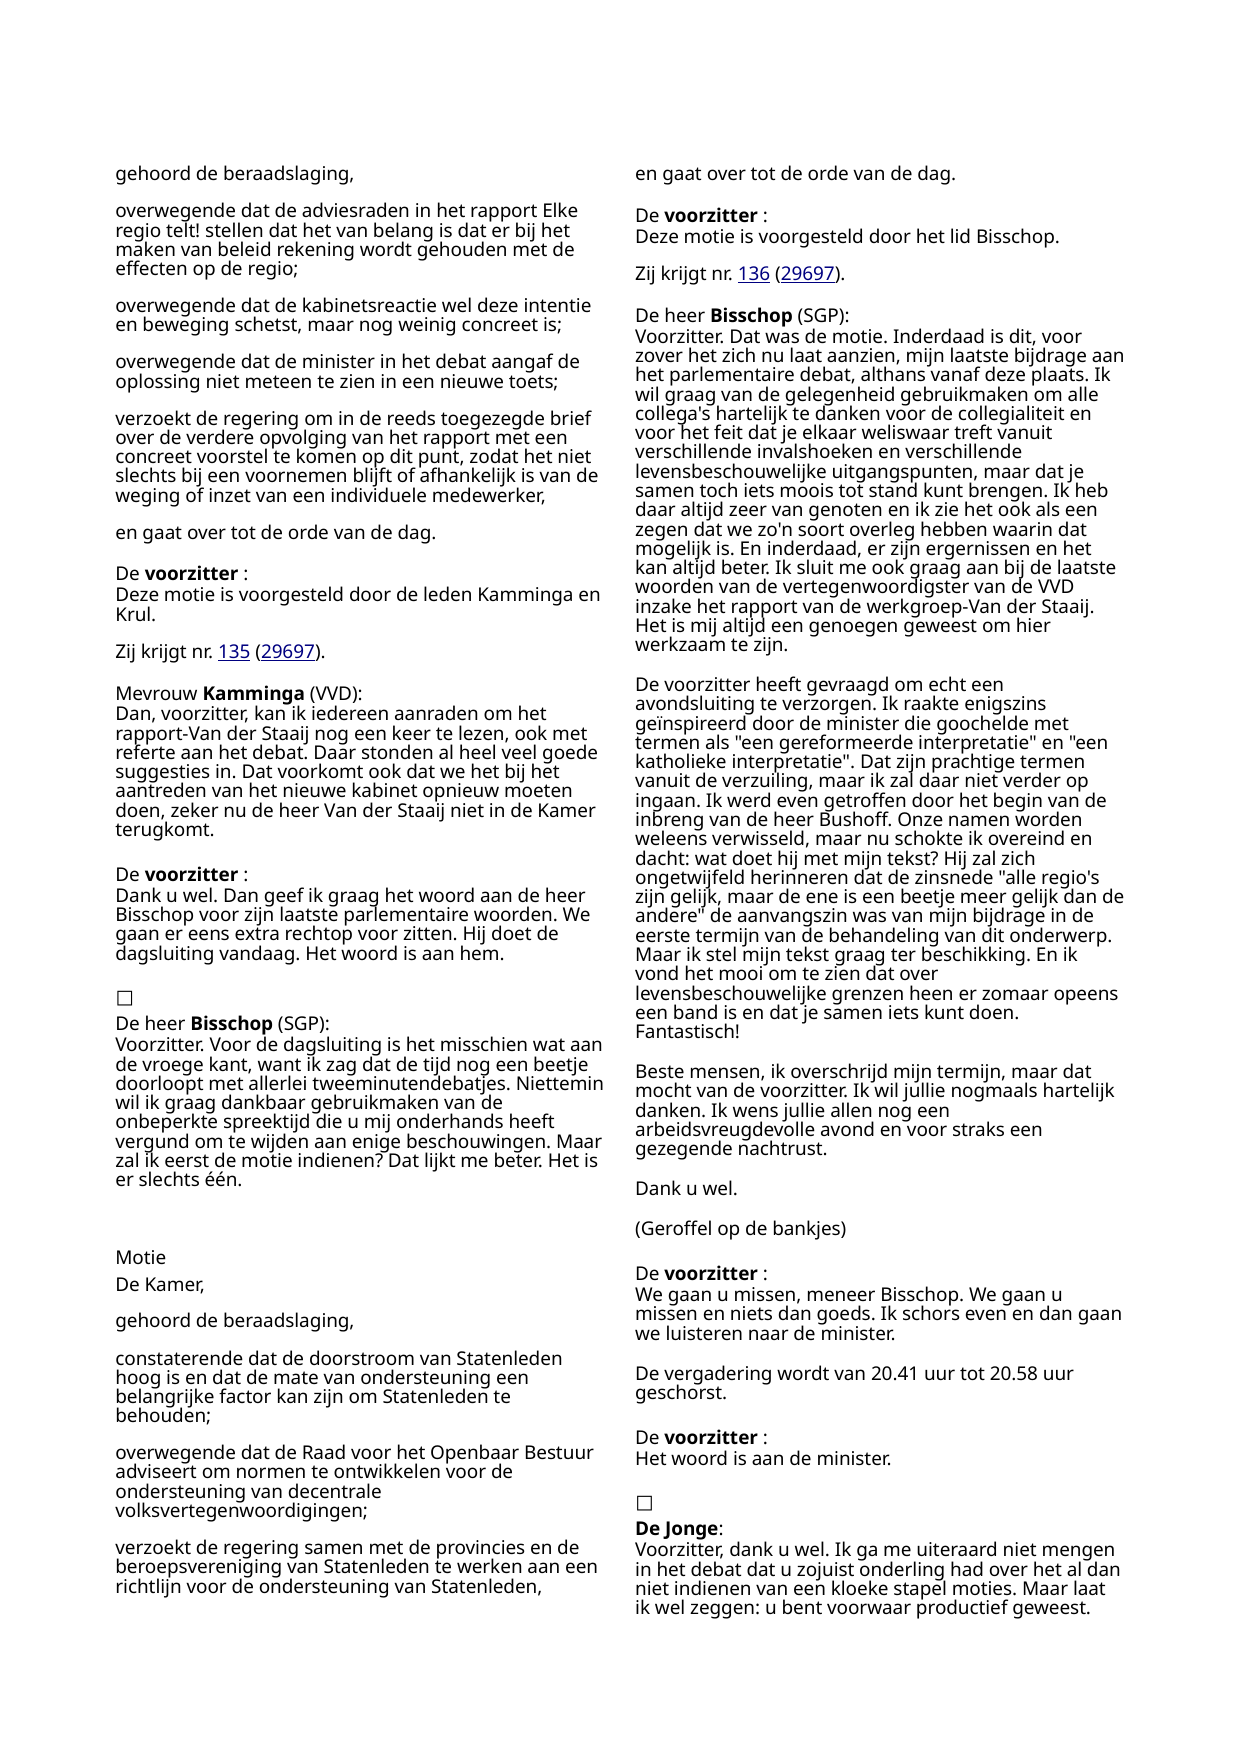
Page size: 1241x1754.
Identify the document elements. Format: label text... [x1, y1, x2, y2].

text Deze motie is voorgesteld door het lid Bisschop. [635, 228, 1125, 247]
text De voorzitter : [115, 561, 605, 586]
text en gaat over tot de orde van de dag. [115, 524, 605, 543]
text en gaat over tot de orde van de dag. [635, 165, 1125, 184]
text verzoekt de regering om in de reeds toegezegde brief over de verdere opvolging van het rapport met een concreet voorstel te komen op dit punt, zodat het niet slechts bij een voornemen blijft of afhankelijk is van de weging of inzet van een individuele medewerker, [115, 409, 605, 506]
text Dank u wel. [635, 1180, 1125, 1199]
text Mevrouw Kamminga (VVD): [115, 680, 605, 705]
text ⬜ [115, 985, 605, 1011]
text De heer Bisschop (SGP): [115, 1011, 605, 1036]
text Voorzitter, dank u wel. Ik ga me uiteraard niet mengen in het debat dat u zojuist onderling had over het al dan niet indienen van een kloeke stapel moties. Maar laat ik wel zeggen: u bent voorwaar productief geweest. [635, 1541, 1125, 1618]
text We gaan u missen, meneer Bisschop. We gaan u missen en niets dan goeds. Ik schors even en dan gaan we luisteren naar de minister. [635, 1286, 1125, 1344]
text De voorzitter : [635, 1424, 1125, 1450]
text overwegende dat de kabinetsreactie wel deze intentie en beweging schetst, maar nog weinig concreet is; [115, 297, 605, 336]
text De Kamer, [115, 1276, 605, 1295]
text Dan, voorzitter, kan ik iedereen aanraden om het rapport-Van der Staaij nog een keer te lezen, ook met referte aan het debat. Daar stonden al heel veel goede suggesties in. Dat voorkomt ook dat we het bij het aantreden van het nieuwe kabinet opnieuw moeten doen, zeker nu de heer Van der Staaij niet in de Kamer terugkomt. [115, 705, 605, 840]
text gehoord de beraadslaging, [115, 165, 605, 184]
text (Geroffel op de bankjes) [635, 1220, 1125, 1239]
text De voorzitter : [635, 1260, 1125, 1286]
text Voorzitter. Voor de dagsluiting is het misschien wat aan de vroege kant, want ik zag dat de tijd nog een beetje doorloopt met allerlei tweeminutendebatjes. Niettemin wil ik graag dankbaar gebruikmaken van de onbeperkte spreektijd die u mij onderhands heeft vergund om te wijden aan enige beschouwingen. Maar zal ik eerst de motie indienen? Dat lijkt me beter. Het is er slechts één. [115, 1036, 605, 1190]
text overwegende dat de adviesraden in het rapport Elke regio telt! stellen dat het van belang is dat er bij het maken van beleid rekening wordt gehouden met de effecten op de regio; [115, 202, 605, 279]
text gehoord de beraadslaging, [115, 1312, 605, 1332]
text Dank u wel. Dan geef ik graag het woord aan de heer Bisschop voor zijn laatste parlementaire woorden. We gaan er eens extra rechtop voor zitten. Hij doet de dagsluiting vandaag. Het woord is aan hem. [115, 887, 605, 964]
text ⬜ [635, 1490, 1125, 1516]
text Zij krijgt nr. 136 (29697). [635, 265, 1125, 284]
text overwegende dat de minister in het debat aangaf de oplossing niet meteen te zien in een nieuwe toets; [115, 353, 605, 392]
text De voorzitter : [635, 202, 1125, 228]
text De voorzitter heeft gevraagd om echt een avondsluiting te verzorgen. Ik raakte enigszins geïnspireerd door de minister die goochelde met termen als "een gereformeerde interpretatie" en "een katholieke interpretatie". Dat zijn prachtige termen vanuit de verzuiling, maar ik zal daar niet verder op ingaan. Ik werd even getroffen door het begin van de inbreng van de heer Bushoff. Onze namen worden weleens verwisseld, maar nu schokte ik overeind en dacht: wat doet hij met mijn tekst? Hij zal zich ongetwijfeld herinneren dat de zinsnede "alle regio's zijn gelijk, maar de ene is een beetje meer gelijk dan de andere" de aanvangszin was van mijn bijdrage in de eerste termijn van de behandeling van dit onderwerp. Maar ik stel mijn tekst graag ter beschikking. En ik vond het mooi om te zien dat over levensbeschouwelijke grenzen heen er zomaar opeens een band is en dat je samen iets kunt doen. Fantastisch! [635, 676, 1125, 1042]
text constaterende dat de doorstroom van Statenleden hoog is en dat de mate van ondersteuning een belangrijke factor kan zijn om Statenleden te behouden; [115, 1349, 605, 1427]
text overwegende dat de Raad voor het Openbaar Bestuur adviseert om normen te ontwikkelen voor de ondersteuning van decentrale volksvertegenwoordigingen; [115, 1444, 605, 1521]
text De voorzitter : [115, 861, 605, 887]
text Deze motie is voorgesteld door de leden Kamminga en Krul. [115, 586, 605, 625]
text Voorzitter. Dat was de motie. Inderdaad is dit, voor zover het zich nu laat aanzien, mijn laatste bijdrage aan het parlementaire debat, althans vanaf deze plaats. Ik wil graag van de gelegenheid gebruikmaken om alle collega's hartelijk te danken voor de collegialiteit en voor het feit dat je elkaar weliswaar treft vanuit verschillende invalshoeken en verschillende levensbeschouwelijke uitgangspunten, maar dat je samen toch iets moois tot stand kunt brengen. Ik heb daar altijd zeer van genoten en ik zie het ook als een zegen dat we zo'n soort overleg hebben waarin dat mogelijk is. En inderdaad, er zijn ergernissen en het kan altijd beter. Ik sluit me ook graag aan bij de laatste woorden van de vertegenwoordigster van de VVD inzake het rapport van de werkgroep-Van der Staaij. Het is mij altijd een genoegen geweest om hier werkzaam te zijn. [635, 328, 1125, 655]
text Zij krijgt nr. 135 (29697). [115, 643, 605, 662]
text De vergadering wordt van 20.41 uur tot 20.58 uur geschorst. [635, 1365, 1125, 1403]
text De Jonge: [635, 1516, 1125, 1541]
text Motie [115, 1244, 605, 1269]
text verzoekt de regering samen met de provincies en de beroepsvereniging van Statenleden te werken aan een richtlijn voor de ondersteuning van Statenleden, [115, 1539, 605, 1597]
text De heer Bisschop (SGP): [635, 302, 1125, 328]
text Het woord is aan de minister. [635, 1450, 1125, 1469]
text Beste mensen, ik overschrijd mijn termijn, maar dat mocht van de voorzitter. Ik wil jullie nogmaals hartelijk danken. Ik wens jullie allen nog een arbeidsvreugdevolle avond en voor straks een gezegende nachtrust. [635, 1063, 1125, 1159]
